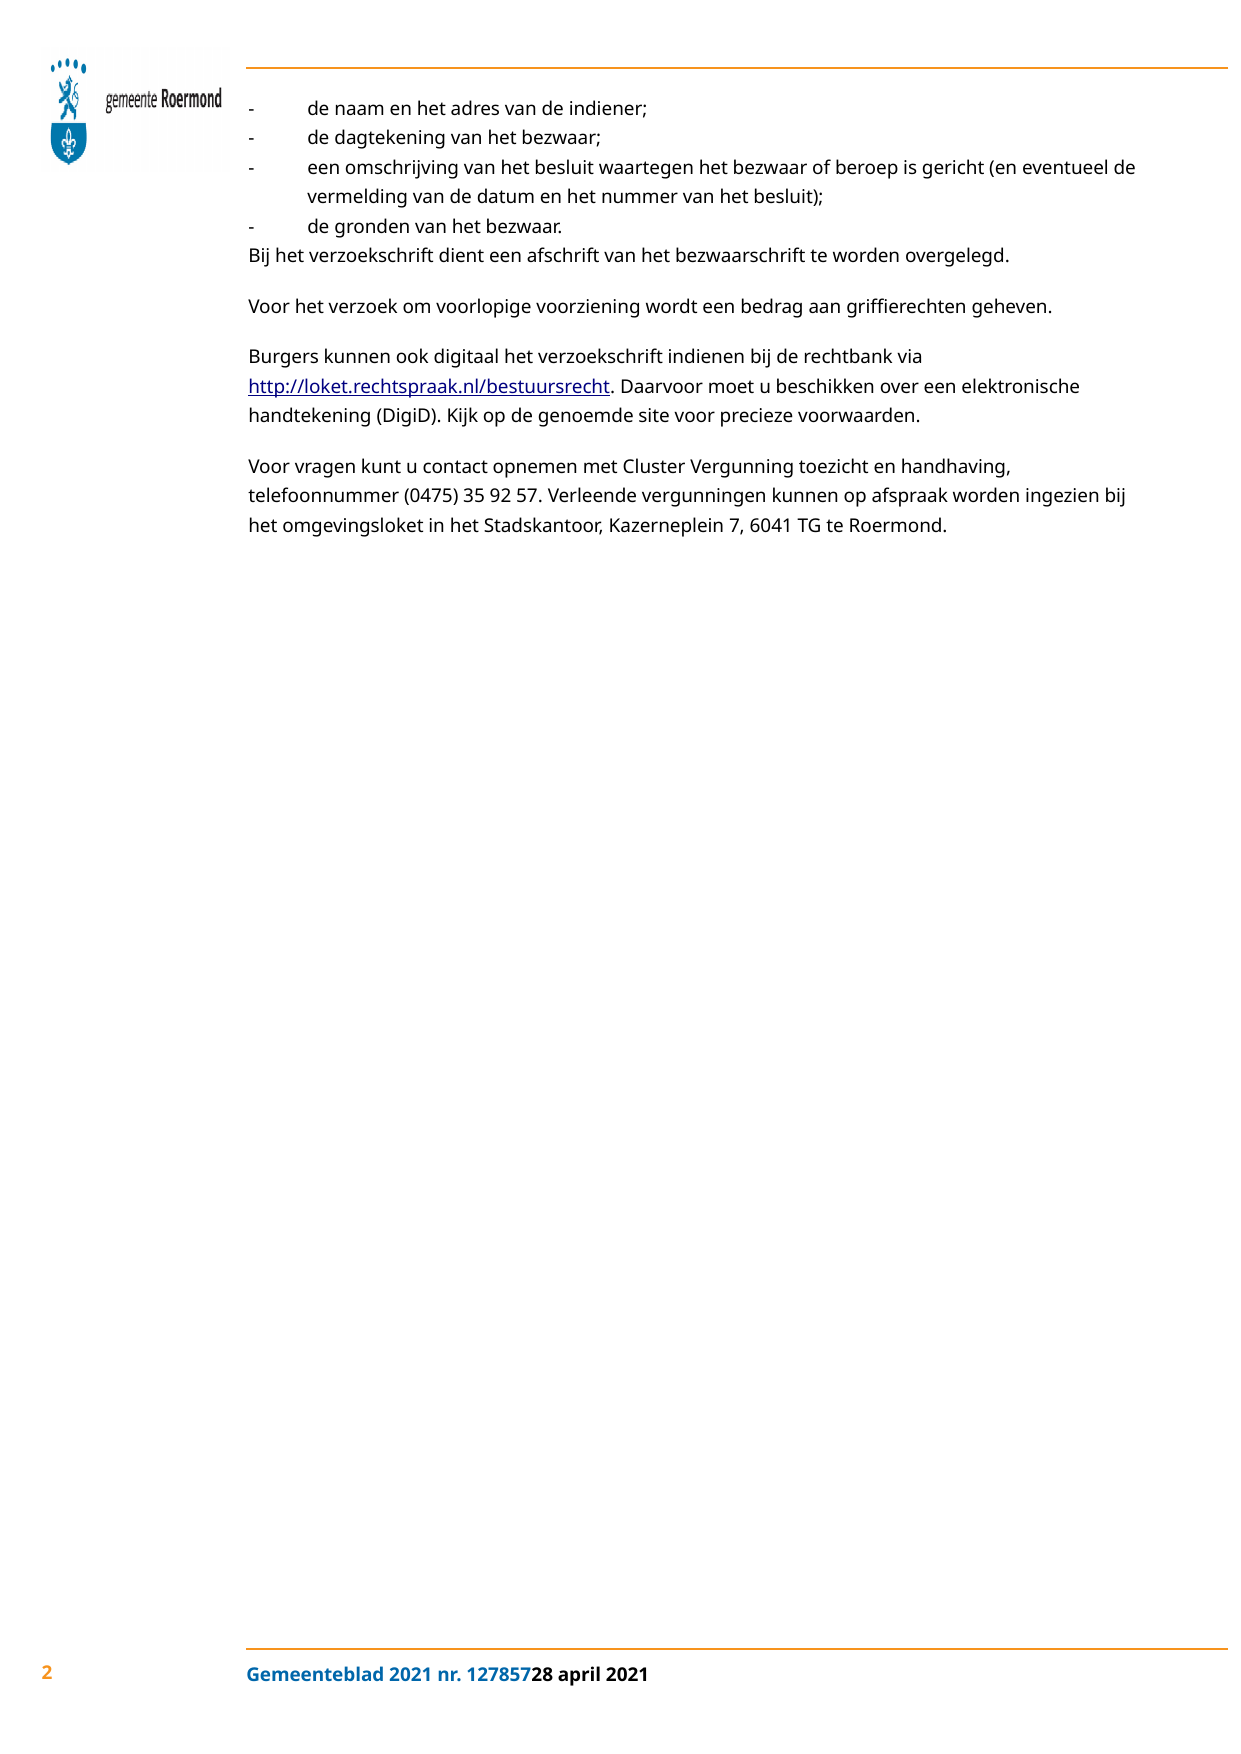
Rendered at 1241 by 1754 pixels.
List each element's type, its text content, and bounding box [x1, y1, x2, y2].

text Voor het verzoek om voorlopige voorziening wordt een bedrag aan griffierechten geheven. [248, 293, 1152, 319]
list de gronden van het bezwaar. [248, 213, 1152, 239]
list de dagtekening van het bezwaar; [248, 124, 1152, 150]
list een omschrijving van het besluit waartegen het bezwaar of beroep is gericht (en eventueel de vermelding van de datum en het nummer van het besluit); [248, 154, 1152, 209]
list de naam en het adres van de indiener; [248, 95, 1152, 121]
picture [41, 47, 231, 172]
text Bij het verzoekschrift dient een afschrift van het bezwaarschrift te worden overgelegd. [248, 243, 1152, 268]
text Burgers kunnen ook digitaal het verzoekschrift indienen bij de rechtbank via http://loket.rechtspraak.nl/bestuursrecht. Daarvoor moet u beschikken over een elektronische handtekening (DigiD). Kijk op de genoemde site voor precieze voorwaarden. [248, 343, 1152, 428]
text Voor vragen kunt u contact opnemen met Cluster Vergunning toezicht en handhaving, telefoonnummer (0475) 35 92 57. Verleende vergunningen kunnen op afspraak worden ingezien bij het omgevingsloket in het Stadskantoor, Kazerneplein 7, 6041 TG te Roermond. [248, 453, 1152, 538]
